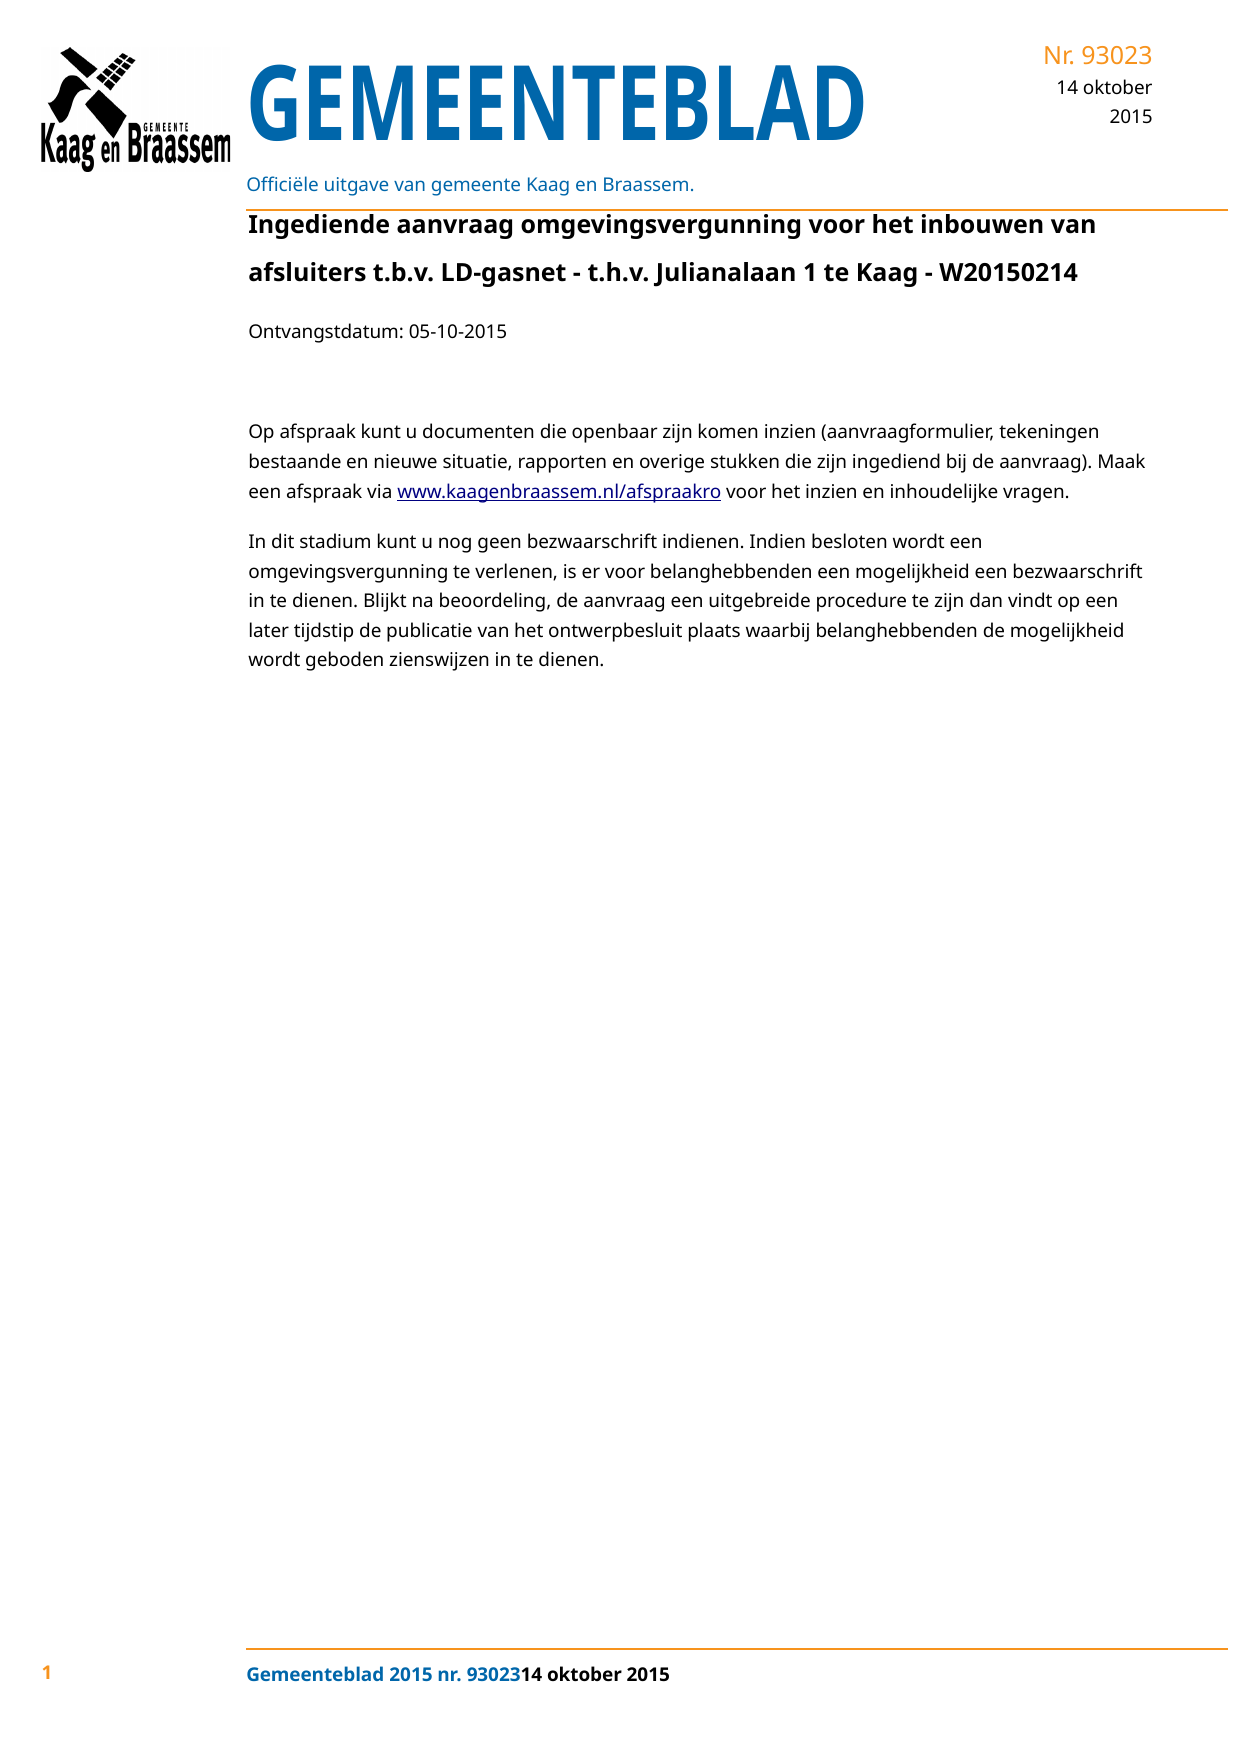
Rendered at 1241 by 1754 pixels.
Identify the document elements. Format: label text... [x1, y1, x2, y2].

text Op afspraak kunt u documenten die openbaar zijn komen inzien (aanvraagformulier, tekeningen bestaande en nieuwe situatie, rapporten en overige stukken die zijn ingediend bij de aanvraag). Maak een afspraak via www.kaagenbraassem.nl/afspraakro voor het inzien en inhoudelijke vragen. [248, 419, 1152, 504]
text In dit stadium kunt u nog geen bezwaarschrift indienen. Indien besloten wordt een omgevingsvergunning te verlenen, is er voor belanghebbenden een mogelijkheid een bezwaarschrift in te dienen. Blijkt na beoordeling, de aanvraag een uitgebreide procedure te zijn dan vindt op een later tijdstip de publicatie van het ontwerpbesluit plaats waarbij belanghebbenden de mogelijkheid wordt geboden zienswijzen in te dienen. [248, 528, 1152, 672]
picture [41, 47, 231, 172]
text Ontvangstdatum: 05-10-2015 [248, 318, 1152, 344]
text Ingediende aanvraag omgevingsvergunning voor het inbouwen van afsluiters t.b.v. LD-gasnet - t.h.v. Julianalaan 1 te Kaag - W20150214 [248, 211, 1152, 288]
